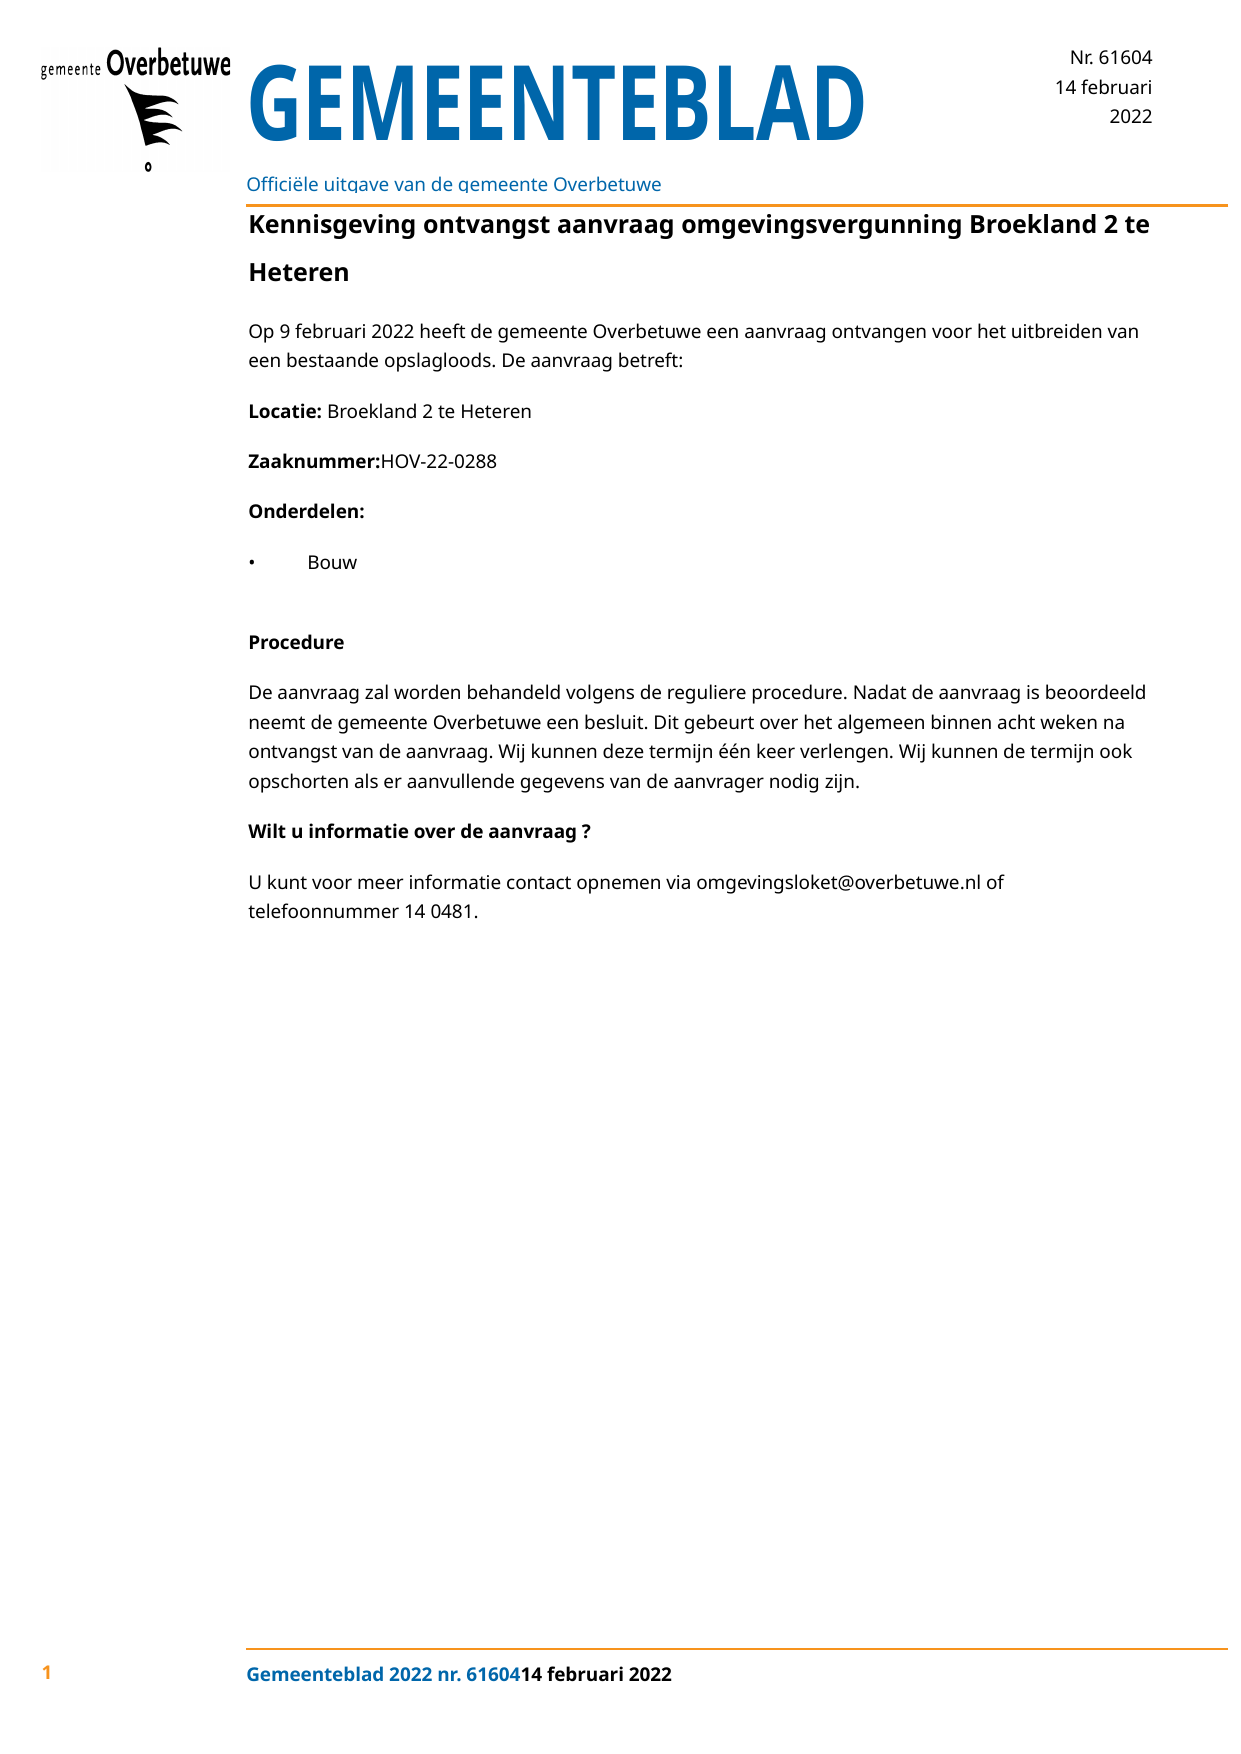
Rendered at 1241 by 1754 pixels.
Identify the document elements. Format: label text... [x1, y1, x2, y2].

text Kennisgeving ontvangst aanvraag omgevingsvergunning Broekland 2 te Heteren [248, 207, 1152, 288]
text Locatie: Broekland 2 te Heteren [248, 398, 1152, 424]
text De aanvraag zal worden behandeld volgens de reguliere procedure. Nadat de aanvraag is beoordeeld neemt de gemeente Overbetuwe een besluit. Dit gebeurt over het algemeen binnen acht weken na ontvangst van de aanvraag. Wij kunnen deze termijn één keer verlengen. Wij kunnen de termijn ook opschorten als er aanvullende gegevens van de aanvrager nodig zijn. [248, 679, 1152, 794]
text Procedure [248, 629, 1152, 655]
text Zaaknummer:HOV-22-0288 [248, 448, 1152, 474]
text U kunt voor meer informatie contact opnemen via omgevingsloket@overbetuwe.nl of telefoonnummer 14 0481. [248, 869, 1152, 924]
picture [41, 47, 231, 172]
text Wilt u informatie over de aanvraag ? [248, 819, 1152, 844]
text Op 9 februari 2022 heeft de gemeente Overbetuwe een aanvraag ontvangen voor het uitbreiden van een bestaande opslagloods. De aanvraag betreft: [248, 318, 1152, 373]
text Onderdelen: [248, 499, 1152, 524]
list Bouw [248, 549, 1152, 575]
